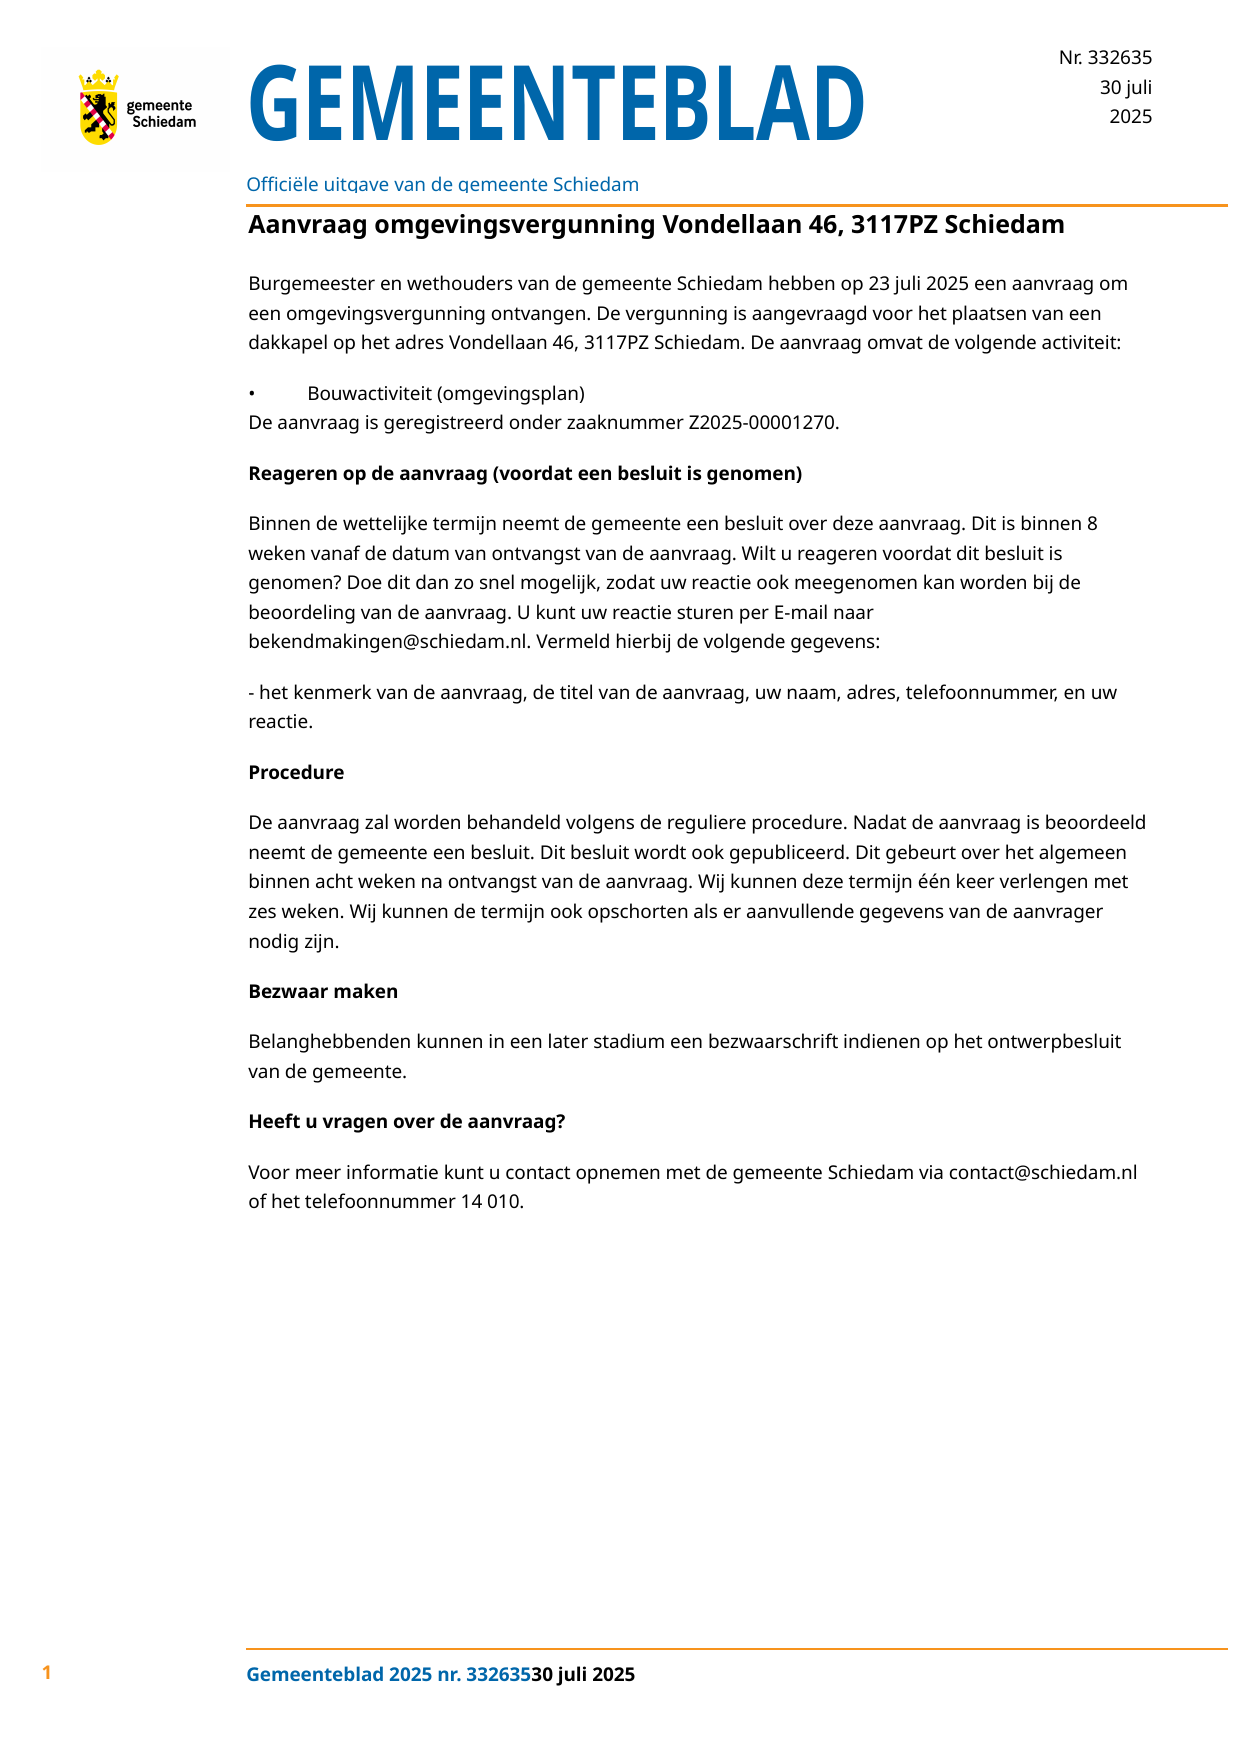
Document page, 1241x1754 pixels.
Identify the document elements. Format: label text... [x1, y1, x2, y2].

text Voor meer informatie kunt u contact opnemen met de gemeente Schiedam via contact@schiedam.nl of het telefoonnummer 14 010. [248, 1159, 1152, 1214]
text Aanvraag omgevingsvergunning Vondellaan 46, 3117PZ Schiedam [248, 207, 1152, 241]
text Belanghebbenden kunnen in een later stadium een bezwaarschrift indienen op het ontwerpbesluit van de gemeente. [248, 1029, 1152, 1084]
picture [41, 47, 231, 172]
list Bouwactiviteit (omgevingsplan) [248, 380, 1152, 406]
text Reageren op de aanvraag (voordat een besluit is genomen) [248, 460, 1152, 486]
text De aanvraag zal worden behandeld volgens de reguliere procedure. Nadat de aanvraag is beoordeeld neemt de gemeente een besluit. Dit besluit wordt ook gepubliceerd. Dit gebeurt over het algemeen binnen acht weken na ontvangst van de aanvraag. Wij kunnen deze termijn één keer verlengen met zes weken. Wij kunnen de termijn ook opschorten als er aanvullende gegevens van de aanvrager nodig zijn. [248, 809, 1152, 953]
text Bezwaar maken [248, 978, 1152, 1004]
text - het kenmerk van de aanvraag, de titel van de aanvraag, uw naam, adres, telefoonnummer, en uw reactie. [248, 679, 1152, 734]
text Burgemeester en wethouders van de gemeente Schiedam hebben op 23 juli 2025 een aanvraag om een omgevingsvergunning ontvangen. De vergunning is aangevraagd voor het plaatsen van een dakkapel op het adres Vondellaan 46, 3117PZ Schiedam. De aanvraag omvat de volgende activiteit: [248, 270, 1152, 355]
text De aanvraag is geregistreerd onder zaaknummer Z2025-00001270. [248, 409, 1152, 435]
text Binnen de wettelijke termijn neemt de gemeente een besluit over deze aanvraag. Dit is binnen 8 weken vanaf de datum van ontvangst van de aanvraag. Wilt u reageren voordat dit besluit is genomen? Doe dit dan zo snel mogelijk, zodat uw reactie ook meegenomen kan worden bij de beoordeling van de aanvraag. U kunt uw reactie sturen per E-mail naar bekendmakingen@schiedam.nl. Vermeld hierbij de volgende gegevens: [248, 510, 1152, 654]
text Procedure [248, 759, 1152, 785]
text Heeft u vragen over de aanvraag? [248, 1109, 1152, 1134]
